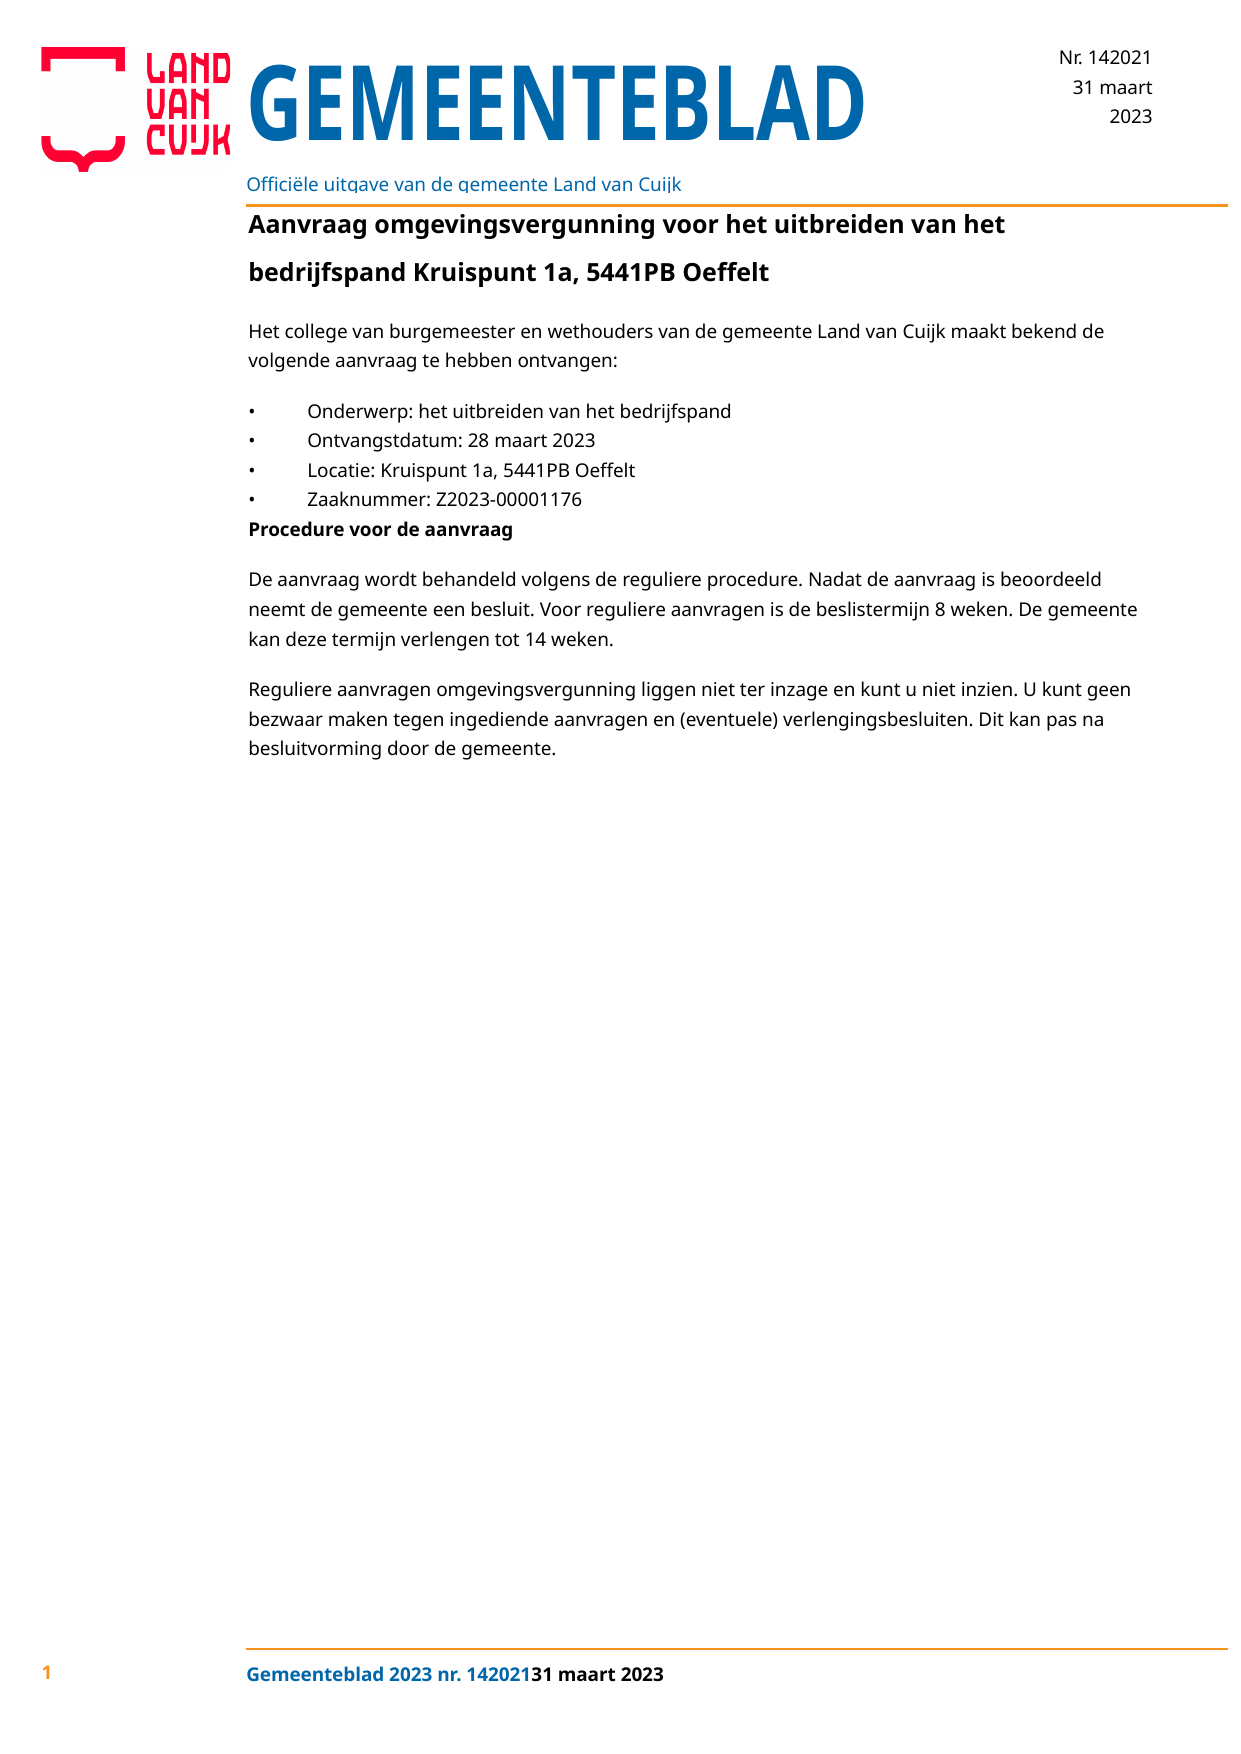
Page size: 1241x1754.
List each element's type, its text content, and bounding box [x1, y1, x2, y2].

text Aanvraag omgevingsvergunning voor het uitbreiden van het bedrijfspand Kruispunt 1a, 5441PB Oeffelt [248, 207, 1152, 288]
list Zaaknummer: Z2023-00001176 [248, 487, 1152, 512]
text Reguliere aanvragen omgevingsvergunning liggen niet ter inzage en kunt u niet inzien. U kunt geen bezwaar maken tegen ingediende aanvragen en (eventuele) verlengingsbesluiten. Dit kan pas na besluitvorming door de gemeente. [248, 676, 1152, 761]
list Locatie: Kruispunt 1a, 5441PB Oeffelt [248, 457, 1152, 483]
picture [41, 47, 231, 172]
text Procedure voor de aanvraag [248, 516, 1152, 542]
text De aanvraag wordt behandeld volgens de reguliere procedure. Nadat de aanvraag is beoordeeld neemt de gemeente een besluit. Voor reguliere aanvragen is de beslistermijn 8 weken. De gemeente kan deze termijn verlengen tot 14 weken. [248, 567, 1152, 652]
list Onderwerp: het uitbreiden van het bedrijfspand [248, 398, 1152, 424]
list Ontvangstdatum: 28 maart 2023 [248, 427, 1152, 453]
text Het college van burgemeester en wethouders van de gemeente Land van Cuijk maakt bekend de volgende aanvraag te hebben ontvangen: [248, 318, 1152, 373]
